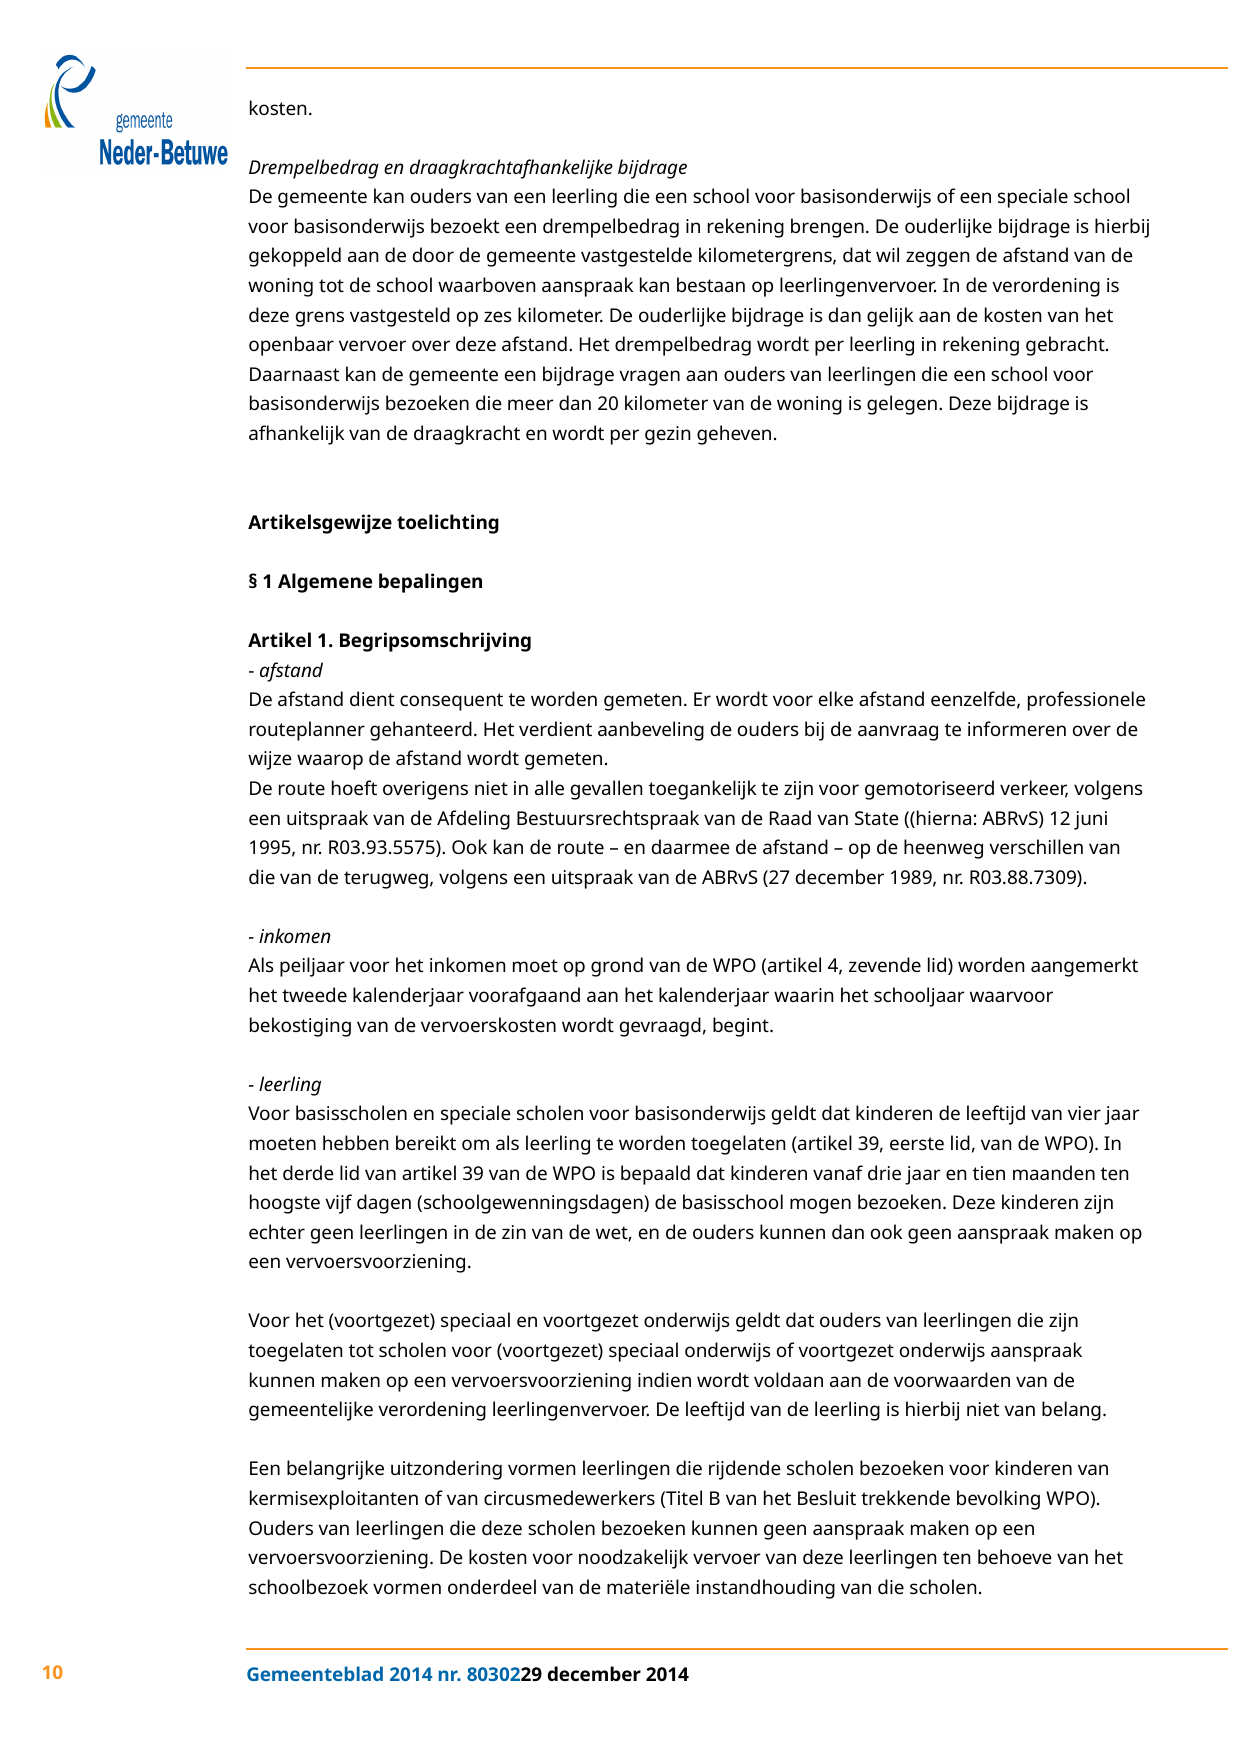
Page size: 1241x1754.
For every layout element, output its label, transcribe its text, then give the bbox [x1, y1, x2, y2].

text Drempelbedrag en draagkrachtafhankelijke bijdrage [248, 154, 1152, 180]
text kosten. [248, 95, 1152, 121]
text - afstand [248, 657, 1152, 683]
text Artikelsgewijze toelichting [248, 509, 1152, 535]
text De gemeente kan ouders van een leerling die een school voor basisonderwijs of een speciale school voor basisonderwijs bezoekt een drempelbedrag in rekening brengen. De ouderlijke bijdrage is hierbij gekoppeld aan de door de gemeente vastgestelde kilometergrens, dat wil zeggen de afstand van de woning tot de school waarboven aanspraak kan bestaan op leerlingenvervoer. In de verordening is deze grens vastgesteld op zes kilometer. De ouderlijke bijdrage is dan gelijk aan de kosten van het openbaar vervoer over deze afstand. Het drempelbedrag wordt per leerling in rekening gebracht. [248, 183, 1152, 357]
text Artikel 1. Begripsomschrijving [248, 627, 1152, 653]
text - inkomen [248, 923, 1152, 949]
text - leerling [248, 1071, 1152, 1097]
text Een belangrijke uitzondering vormen leerlingen die rijdende scholen bezoeken voor kinderen van kermisexploitanten of van circusmedewerkers (Titel B van het Besluit trekkende bevolking WPO). Ouders van leerlingen die deze scholen bezoeken kunnen geen aanspraak maken op een vervoersvoorziening. De kosten voor noodzakelijk vervoer van deze leerlingen ten behoeve van het schoolbezoek vormen onderdeel van de materiële instandhouding van die scholen. [248, 1456, 1152, 1600]
text Als peiljaar voor het inkomen moet op grond van de WPO (artikel 4, zevende lid) worden aangemerkt het tweede kalenderjaar voorafgaand aan het kalenderjaar waarin het schooljaar waarvoor bekostiging van de vervoerskosten wordt gevraagd, begint. [248, 953, 1152, 1038]
text § 1 Algemene bepalingen [248, 568, 1152, 594]
text Voor het (voortgezet) speciaal en voortgezet onderwijs geldt dat ouders van leerlingen die zijn toegelaten tot scholen voor (voortgezet) speciaal onderwijs of voortgezet onderwijs aanspraak kunnen maken op een vervoersvoorziening indien wordt voldaan aan de voorwaarden van de gemeentelijke verordening leerlingenvervoer. De leeftijd van de leerling is hierbij niet van belang. [248, 1308, 1152, 1422]
text De afstand dient consequent te worden gemeten. Er wordt voor elke afstand eenzelfde, professionele routeplanner gehanteerd. Het verdient aanbeveling de ouders bij de aanvraag te informeren over de wijze waarop de afstand wordt gemeten. [248, 686, 1152, 771]
text De route hoeft overigens niet in alle gevallen toegankelijk te zijn voor gemotoriseerd verkeer, volgens een uitspraak van de Afdeling Bestuursrechtspraak van de Raad van State ((hierna: ABRvS) 12 juni 1995, nr. R03.93.5575). Ook kan de route – en daarmee de afstand – op de heenweg verschillen van die van de terugweg, volgens een uitspraak van de ABRvS (27 december 1989, nr. R03.88.7309). [248, 775, 1152, 890]
text Voor basisscholen en speciale scholen voor basisonderwijs geldt dat kinderen de leeftijd van vier jaar moeten hebben bereikt om als leerling te worden toegelaten (artikel 39, eerste lid, van de WPO). In het derde lid van artikel 39 van de WPO is bepaald dat kinderen vanaf drie jaar en tien maanden ten hoogste vijf dagen (schoolgewenningsdagen) de basisschool mogen bezoeken. Deze kinderen zijn echter geen leerlingen in de zin van de wet, en de ouders kunnen dan ook geen aanspraak maken op een vervoersvoorziening. [248, 1101, 1152, 1274]
text Daarnaast kan de gemeente een bijdrage vragen aan ouders van leerlingen die een school voor basisonderwijs bezoeken die meer dan 20 kilometer van de woning is gelegen. Deze bijdrage is afhankelijk van de draagkracht en wordt per gezin geheven. [248, 361, 1152, 446]
picture [41, 47, 231, 172]
